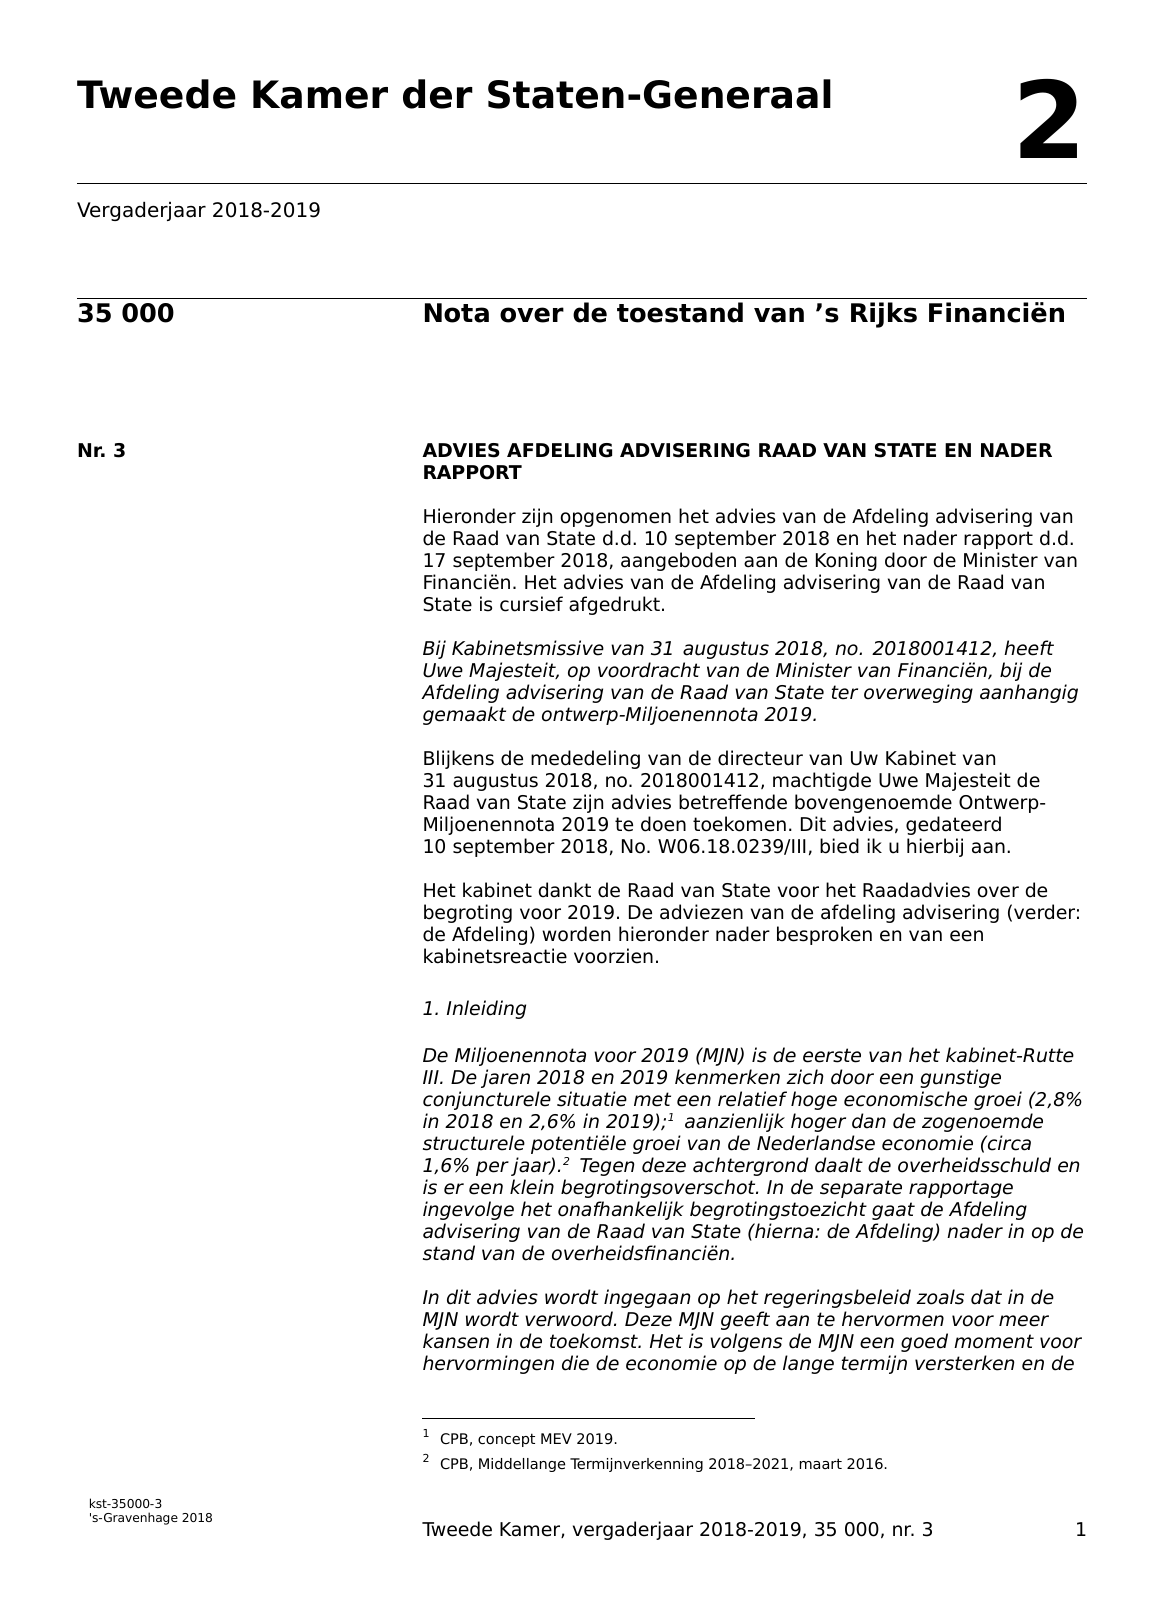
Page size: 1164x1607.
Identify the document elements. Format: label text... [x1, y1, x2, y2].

table_header 2 [886, 59, 1087, 183]
text Bij Kabinetsmissive van 31 augustus 2018, no. 2018001412, heeft Uwe Majesteit, op voordracht van de Minister van Financiën, bij de Afdeling advisering van de Raad van State ter overweging aanhangig gemaakt de ontwerp-Miljoenennota 2019. [422, 638, 1087, 726]
table_header Tweede Kamer der Staten-Generaal [77, 59, 886, 183]
text In dit advies wordt ingegaan op het regeringsbeleid zoals dat in de MJN wordt verwoord. Deze MJN geeft aan te hervormen voor meer kansen in de toekomst. Het is volgens de MJN een goed moment voor hervormingen die de economie op de lange termijn versterken en de [422, 1287, 1087, 1375]
text kst-35000-3 [88, 1497, 323, 1511]
text CPB, Middellange Termijnverkenning 2018–2021, maart 2016. [422, 1452, 1087, 1474]
subtitle 35 000 Nota over de toestand van ’s Rijks Financiën [77, 299, 1087, 329]
subtitle Nr. 3 ADVIES AFDELING ADVISERING RAAD VAN STATE EN NADER RAPPORT [77, 440, 1087, 484]
text 's-Gravenhage 2018 [88, 1511, 323, 1525]
text De Miljoenennota voor 2019 (MJN) is de eerste van het kabinet-Rutte III. De jaren 2018 en 2019 kenmerken zich door een gunstige conjuncturele situatie met een relatief hoge economische groei (2,8% in 2018 en 2,6% in 2019); aanzienlijk hoger dan de zogenoemde structurele potentiële groei van de Nederlandse economie (circa 1,6% per jaar). Tegen deze achtergrond daalt de overheidsschuld en is er een klein begrotingsoverschot. In de separate rapportage ingevolge het onafhankelijk begrotingstoezicht gaat de Afdeling advisering van de Raad van State (hierna: de Afdeling) nader in op de stand van de overheidsfinanciën. [422, 1045, 1087, 1265]
table_cell Vergaderjaar 2018-2019 [77, 184, 1087, 298]
text Blijkens de mededeling van de directeur van Uw Kabinet van 31 augustus 2018, no. 2018001412, machtigde Uwe Majesteit de Raad van State zijn advies betreffende bovengenoemde Ontwerp-Miljoenennota 2019 te doen toekomen. Dit advies, gedateerd 10 september 2018, No. W06.18.0239/III, bied ik u hierbij aan. [422, 748, 1087, 858]
subtitle 1. Inleiding [422, 998, 1087, 1020]
text Het kabinet dankt de Raad van State voor het Raadadvies over de begroting voor 2019. De adviezen van de afdeling advisering (verder: de Afdeling) worden hieronder nader besproken en van een kabinetsreactie voorzien. [422, 880, 1087, 968]
text CPB, concept MEV 2019. [422, 1427, 1087, 1449]
text Hieronder zijn opgenomen het advies van de Afdeling advisering van de Raad van State d.d. 10 september 2018 en het nader rapport d.d. 17 september 2018, aangeboden aan de Koning door de Minister van Financiën. Het advies van de Afdeling advisering van de Raad van State is cursief afgedrukt. [422, 506, 1087, 616]
